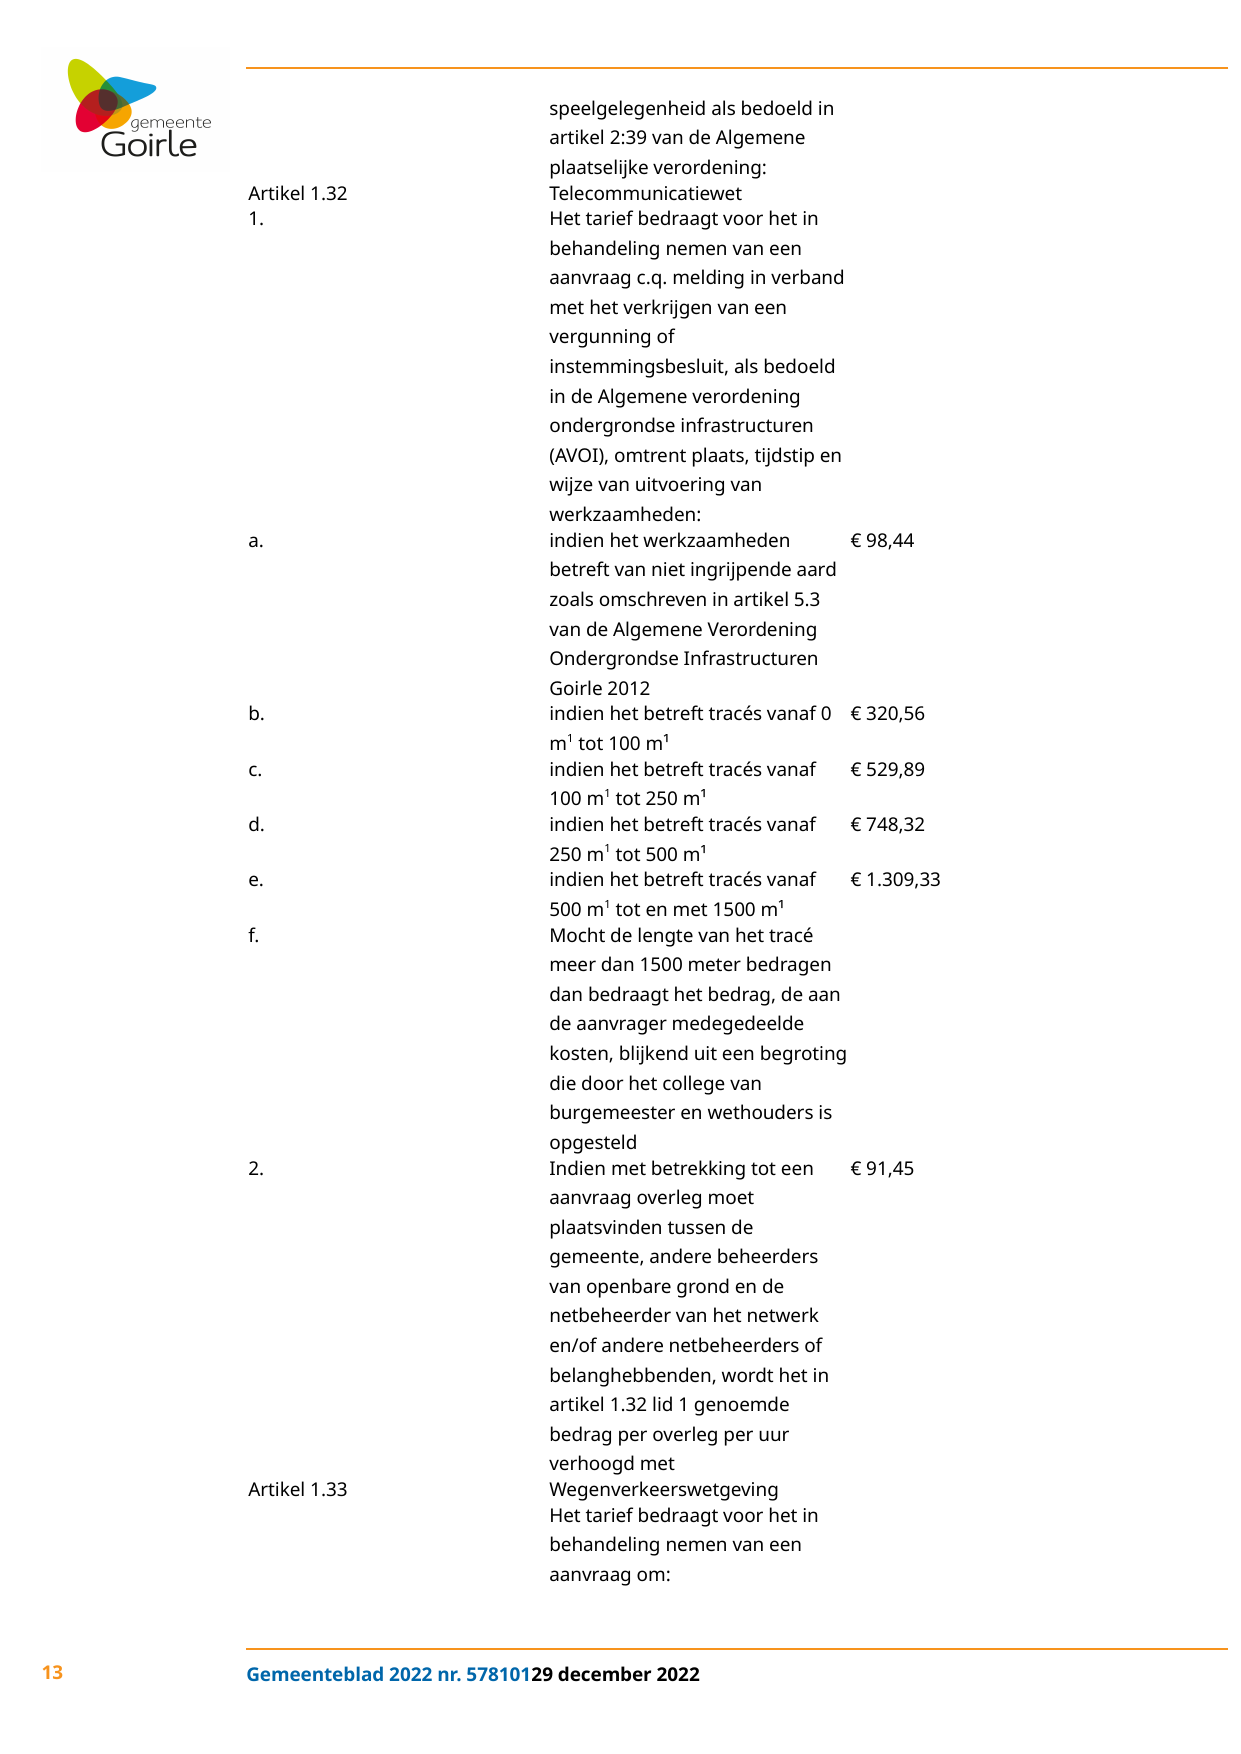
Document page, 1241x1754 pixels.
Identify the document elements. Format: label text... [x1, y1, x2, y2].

table_cell € 98,44 [850, 527, 1152, 701]
table_cell 2. [248, 1155, 549, 1476]
table_cell 1. [248, 205, 549, 527]
table_cell indien het betreft tracés vanaf 100 m1 tot 250 m¹ [549, 756, 850, 811]
table_cell c. [248, 756, 549, 811]
table_cell € 529,89 [850, 756, 1152, 811]
table_cell Mocht de lengte van het tracé meer dan 1500 meter bedragen dan bedraagt het bedrag, de aan de aanvrager medegedeelde kosten, blijkend uit een begroting die door het college van burgemeester en wethouders is opgesteld [549, 922, 850, 1155]
table_cell indien het betreft tracés vanaf 250 m1 tot 500 m¹ [549, 811, 850, 867]
table_cell [248, 1502, 549, 1587]
table_cell [850, 180, 1152, 205]
table_cell speelgelegenheid als bedoeld in artikel 2:39 van de Algemene plaatselijke verordening: [549, 95, 850, 180]
table_cell Het tarief bedraagt voor het in behandeling nemen van een aanvraag om: [549, 1502, 850, 1587]
table_cell Het tarief bedraagt voor het in behandeling nemen van een aanvraag c.q. melding in verband met het verkrijgen van een vergunning of instemmingsbesluit, als bedoeld in de Algemene verordening ondergrondse infrastructuren (AVOI), omtrent plaats, tijdstip en wijze van uitvoering van werkzaamheden: [549, 205, 850, 527]
table_cell Artikel 1.33 [248, 1476, 549, 1502]
table_cell € 1.309,33 [850, 867, 1152, 922]
picture [41, 47, 231, 172]
table_cell d. [248, 811, 549, 867]
table_cell e. [248, 867, 549, 922]
table_cell Telecommunicatiewet [549, 180, 850, 205]
table_cell € 91,45 [850, 1155, 1152, 1476]
table_cell indien het betreft tracés vanaf 0 m1 tot 100 m¹ [549, 701, 850, 756]
table_cell Indien met betrekking tot een aanvraag overleg moet plaatsvinden tussen de gemeente, andere beheerders van openbare grond en de netbeheerder van het netwerk en/of andere netbeheerders of belanghebbenden, wordt het in artikel 1.32 lid 1 genoemde bedrag per overleg per uur verhoogd met [549, 1155, 850, 1476]
table_cell indien het betreft tracés vanaf 500 m1 tot en met 1500 m¹ [549, 867, 850, 922]
table_cell f. [248, 922, 549, 1155]
table_cell Wegenverkeerswetgeving [549, 1476, 850, 1502]
table_cell a. [248, 527, 549, 701]
table_cell indien het werkzaamheden betreft van niet ingrijpende aard zoals omschreven in artikel 5.3 van de Algemene Verordening Ondergrondse Infrastructuren Goirle 2012 [549, 527, 850, 701]
table_cell [248, 95, 549, 180]
table_cell € 748,32 [850, 811, 1152, 867]
table_cell Artikel 1.32 [248, 180, 549, 205]
table_cell [850, 205, 1152, 527]
table_cell [850, 95, 1152, 180]
table_cell b. [248, 701, 549, 756]
table_cell [850, 1502, 1152, 1587]
table_cell [850, 922, 1152, 1155]
table_cell [850, 1476, 1152, 1502]
table_cell € 320,56 [850, 701, 1152, 756]
